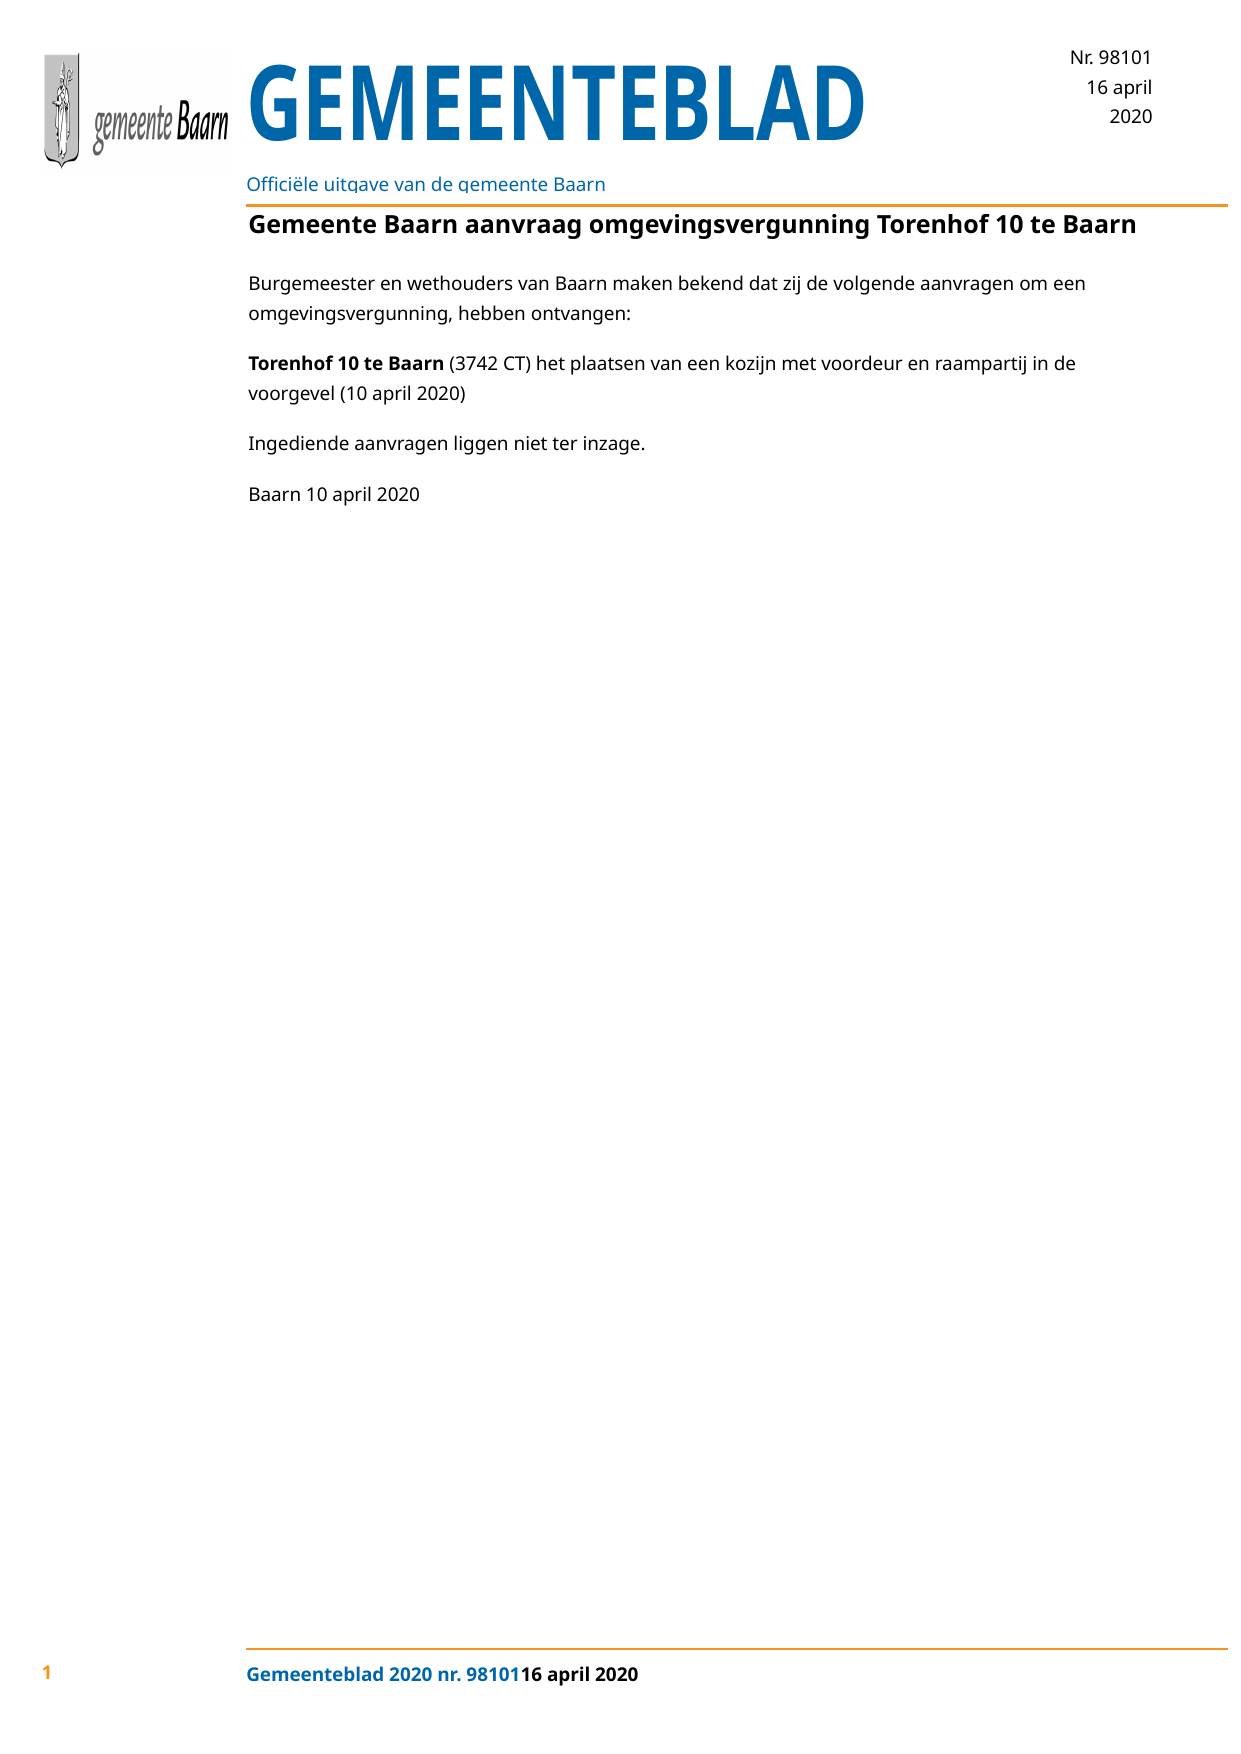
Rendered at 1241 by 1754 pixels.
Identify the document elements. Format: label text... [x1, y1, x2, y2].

text Burgemeester en wethouders van Baarn maken bekend dat zij de volgende aanvragen om een omgevingsvergunning, hebben ontvangen: [248, 270, 1152, 326]
text Gemeente Baarn aanvraag omgevingsvergunning Torenhof 10 te Baarn [248, 207, 1152, 241]
text Ingediende aanvragen liggen niet ter inzage. [248, 430, 1152, 456]
text Torenhof 10 te Baarn (3742 CT) het plaatsen van een kozijn met voordeur en raampartij in de voorgevel (10 april 2020) [248, 350, 1152, 406]
text Baarn 10 april 2020 [248, 481, 1152, 506]
picture [41, 47, 231, 172]
